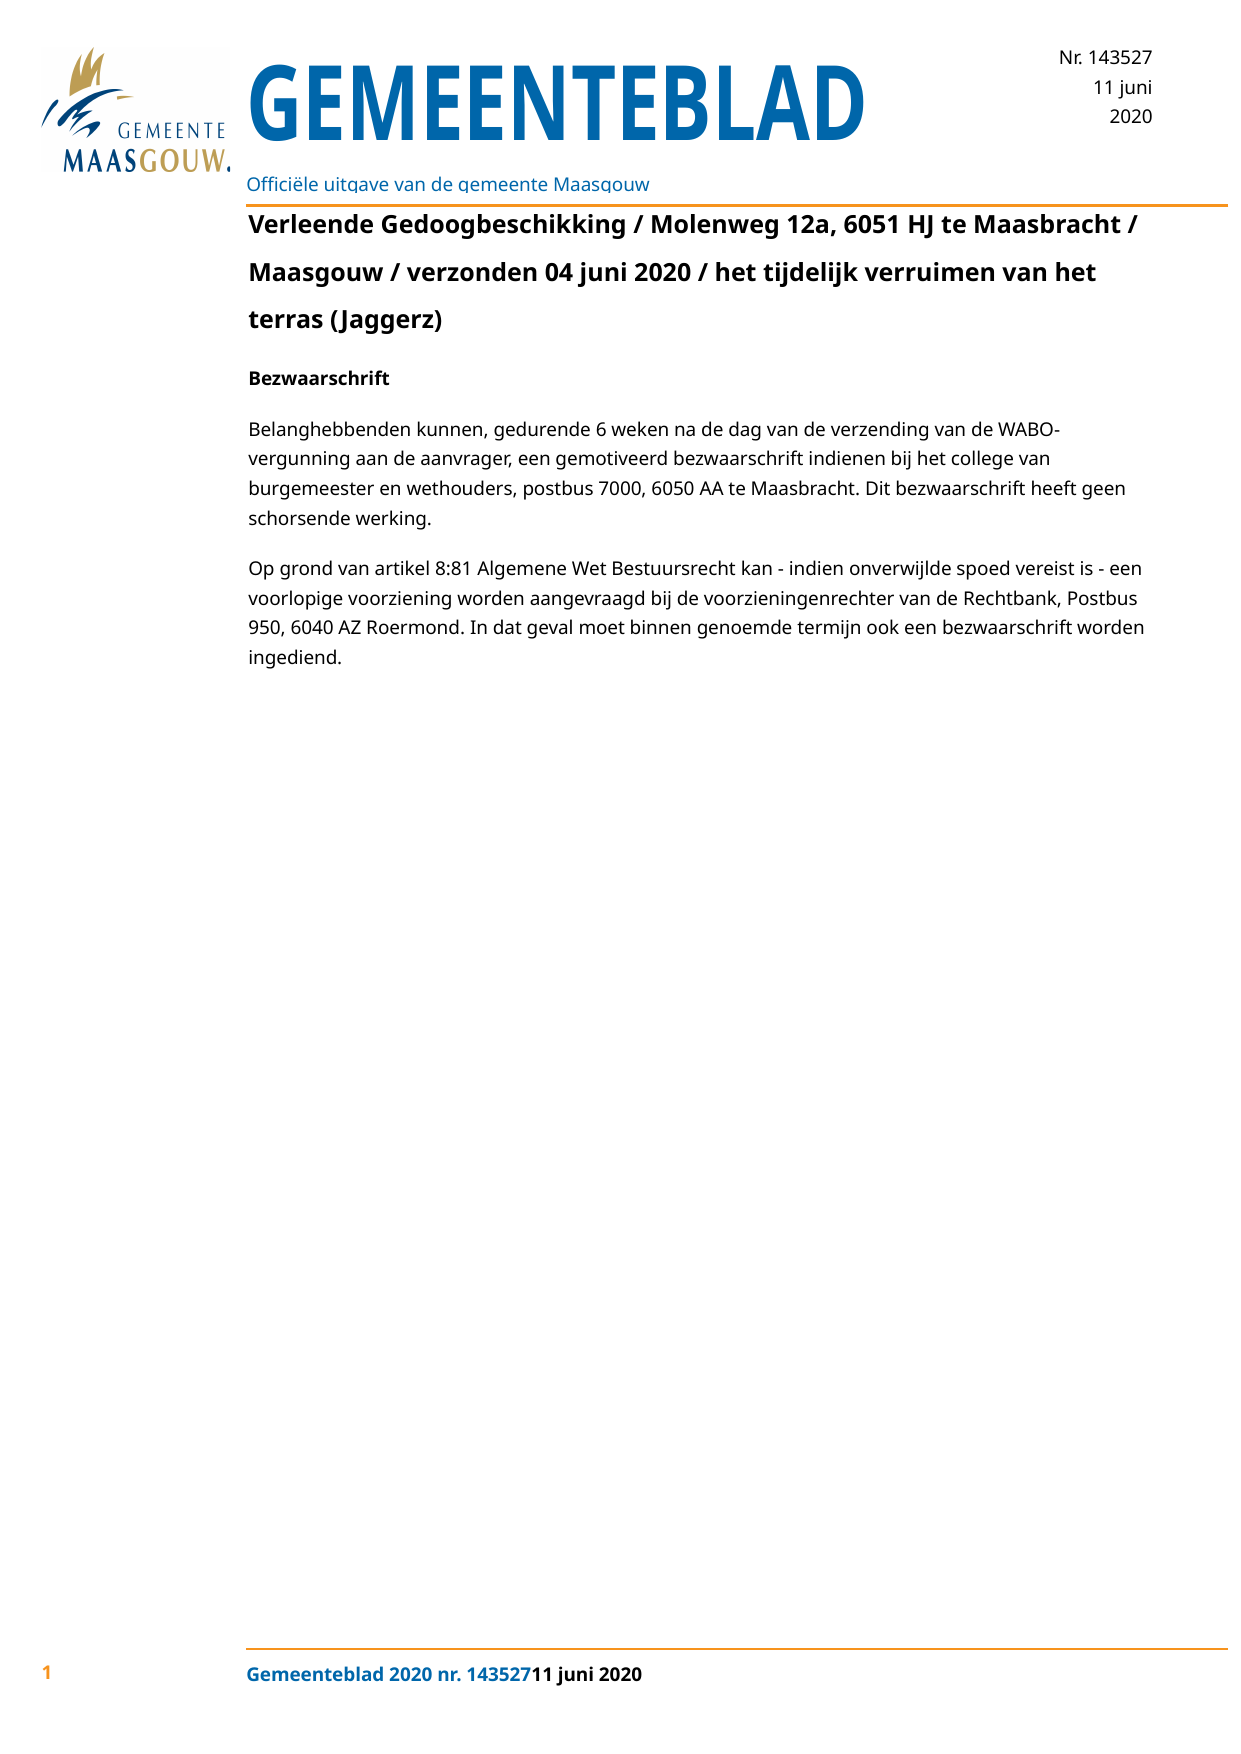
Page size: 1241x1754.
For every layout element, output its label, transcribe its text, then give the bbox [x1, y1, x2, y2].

text Verleende Gedoogbeschikking / Molenweg 12a, 6051 HJ te Maasbracht / Maasgouw / verzonden 04 juni 2020 / het tijdelijk verruimen van het terras (Jaggerz) [248, 207, 1152, 336]
picture [41, 47, 231, 172]
text Op grond van artikel 8:81 Algemene Wet Bestuursrecht kan - indien onverwijlde spoed vereist is - een voorlopige voorziening worden aangevraagd bij de voorzieningenrechter van de Rechtbank, Postbus 950, 6040 AZ Roermond. In dat geval moet binnen genoemde termijn ook een bezwaarschrift worden ingediend. [248, 555, 1152, 669]
text Bezwaarschrift [248, 366, 1152, 391]
text Belanghebbenden kunnen, gedurende 6 weken na de dag van de verzending van de WABO-vergunning aan de aanvrager, een gemotiveerd bezwaarschrift indienen bij het college van burgemeester en wethouders, postbus 7000, 6050 AA te Maasbracht. Dit bezwaarschrift heeft geen schorsende werking. [248, 416, 1152, 530]
